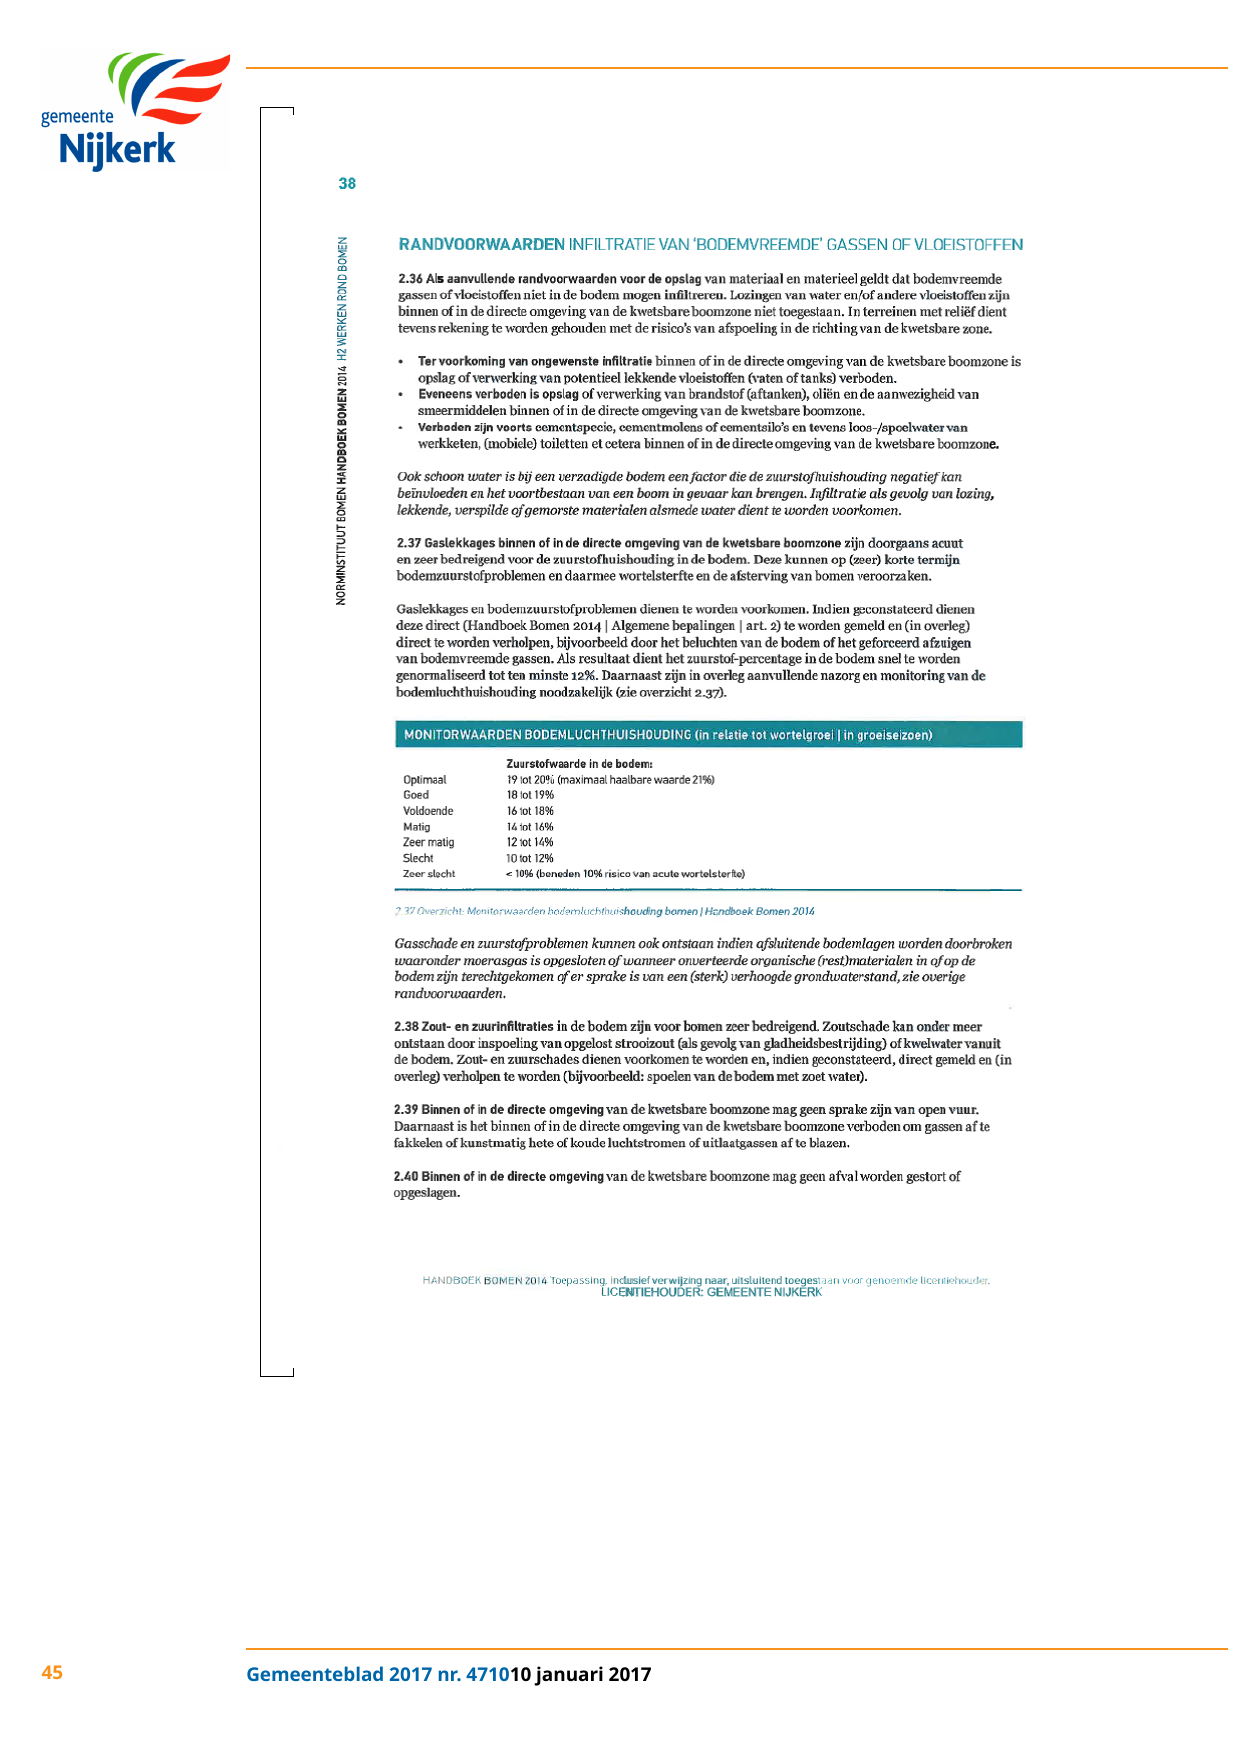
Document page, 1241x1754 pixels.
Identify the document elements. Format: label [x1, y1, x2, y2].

picture [268, 115, 1155, 1368]
picture [41, 47, 231, 172]
